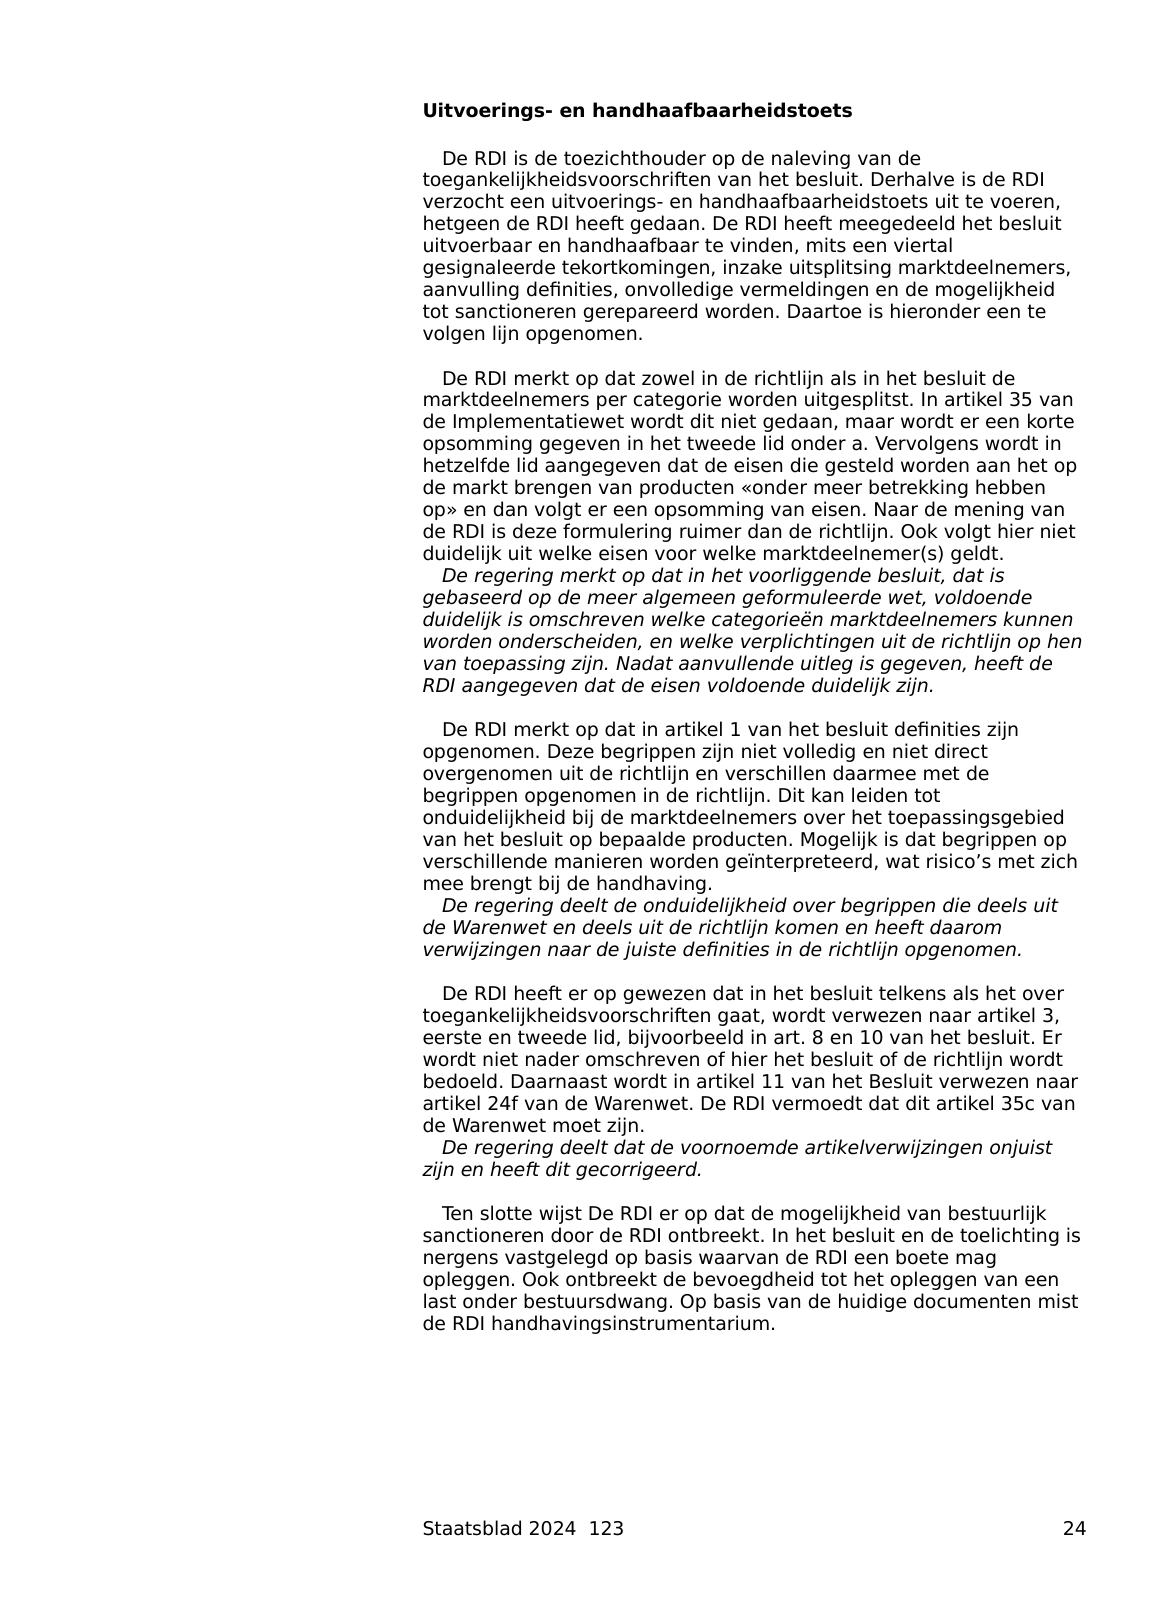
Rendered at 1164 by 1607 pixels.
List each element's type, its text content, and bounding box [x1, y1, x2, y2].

text De regering deelt de onduidelijkheid over begrippen die deels uit de Warenwet en deels uit de richtlijn komen en heeft daarom verwijzingen naar de juiste definities in de richtlijn opgenomen. [422, 895, 1087, 961]
text De regering deelt dat de voornoemde artikelverwijzingen onjuist zijn en heeft dit gecorrigeerd. [422, 1137, 1087, 1181]
text Ten slotte wijst De RDI er op dat de mogelijkheid van bestuurlijk sanctioneren door de RDI ontbreekt. In het besluit en de toelichting is nergens vastgelegd op basis waarvan de RDI een boete mag opleggen. Ook ontbreekt de bevoegdheid tot het opleggen van een last onder bestuursdwang. Op basis van de huidige documenten mist de RDI handhavingsinstrumentarium. [422, 1203, 1087, 1335]
text De RDI merkt op dat in artikel 1 van het besluit definities zijn opgenomen. Deze begrippen zijn niet volledig en niet direct overgenomen uit de richtlijn en verschillen daarmee met de begrippen opgenomen in de richtlijn. Dit kan leiden tot onduidelijkheid bij de marktdeelnemers over het toepassingsgebied van het besluit op bepaalde producten. Mogelijk is dat begrippen op verschillende manieren worden geïnterpreteerd, wat risico’s met zich mee brengt bij de handhaving. [422, 719, 1087, 895]
subtitle Uitvoerings- en handhaafbaarheidstoets [422, 100, 1087, 122]
text De regering merkt op dat in het voorliggende besluit, dat is gebaseerd op de meer algemeen geformuleerde wet, voldoende duidelijk is omschreven welke categorieën marktdeelnemers kunnen worden onderscheiden, en welke verplichtingen uit de richtlijn op hen van toepassing zijn. Nadat aanvullende uitleg is gegeven, heeft de RDI aangegeven dat de eisen voldoende duidelijk zijn. [422, 565, 1087, 697]
text De RDI merkt op dat zowel in de richtlijn als in het besluit de marktdeelnemers per categorie worden uitgesplitst. In artikel 35 van de Implementatiewet wordt dit niet gedaan, maar wordt er een korte opsomming gegeven in het tweede lid onder a. Vervolgens wordt in hetzelfde lid aangegeven dat de eisen die gesteld worden aan het op de markt brengen van producten «onder meer betrekking hebben op» en dan volgt er een opsomming van eisen. Naar de mening van de RDI is deze formulering ruimer dan de richtlijn. Ook volgt hier niet duidelijk uit welke eisen voor welke marktdeelnemer(s) geldt. [422, 367, 1087, 565]
text De RDI is de toezichthouder op de naleving van de toegankelijkheidsvoorschriften van het besluit. Derhalve is de RDI verzocht een uitvoerings- en handhaafbaarheidstoets uit te voeren, hetgeen de RDI heeft gedaan. De RDI heeft meegedeeld het besluit uitvoerbaar en handhaafbaar te vinden, mits een viertal gesignaleerde tekortkomingen, inzake uitsplitsing marktdeelnemers, aanvulling definities, onvolledige vermeldingen en de mogelijkheid tot sanctioneren gerepareerd worden. Daartoe is hieronder een te volgen lijn opgenomen. [422, 147, 1087, 345]
text De RDI heeft er op gewezen dat in het besluit telkens als het over toegankelijkheidsvoorschriften gaat, wordt verwezen naar artikel 3, eerste en tweede lid, bijvoorbeeld in art. 8 en 10 van het besluit. Er wordt niet nader omschreven of hier het besluit of de richtlijn wordt bedoeld. Daarnaast wordt in artikel 11 van het Besluit verwezen naar artikel 24f van de Warenwet. De RDI vermoedt dat dit artikel 35c van de Warenwet moet zijn. [422, 983, 1087, 1137]
